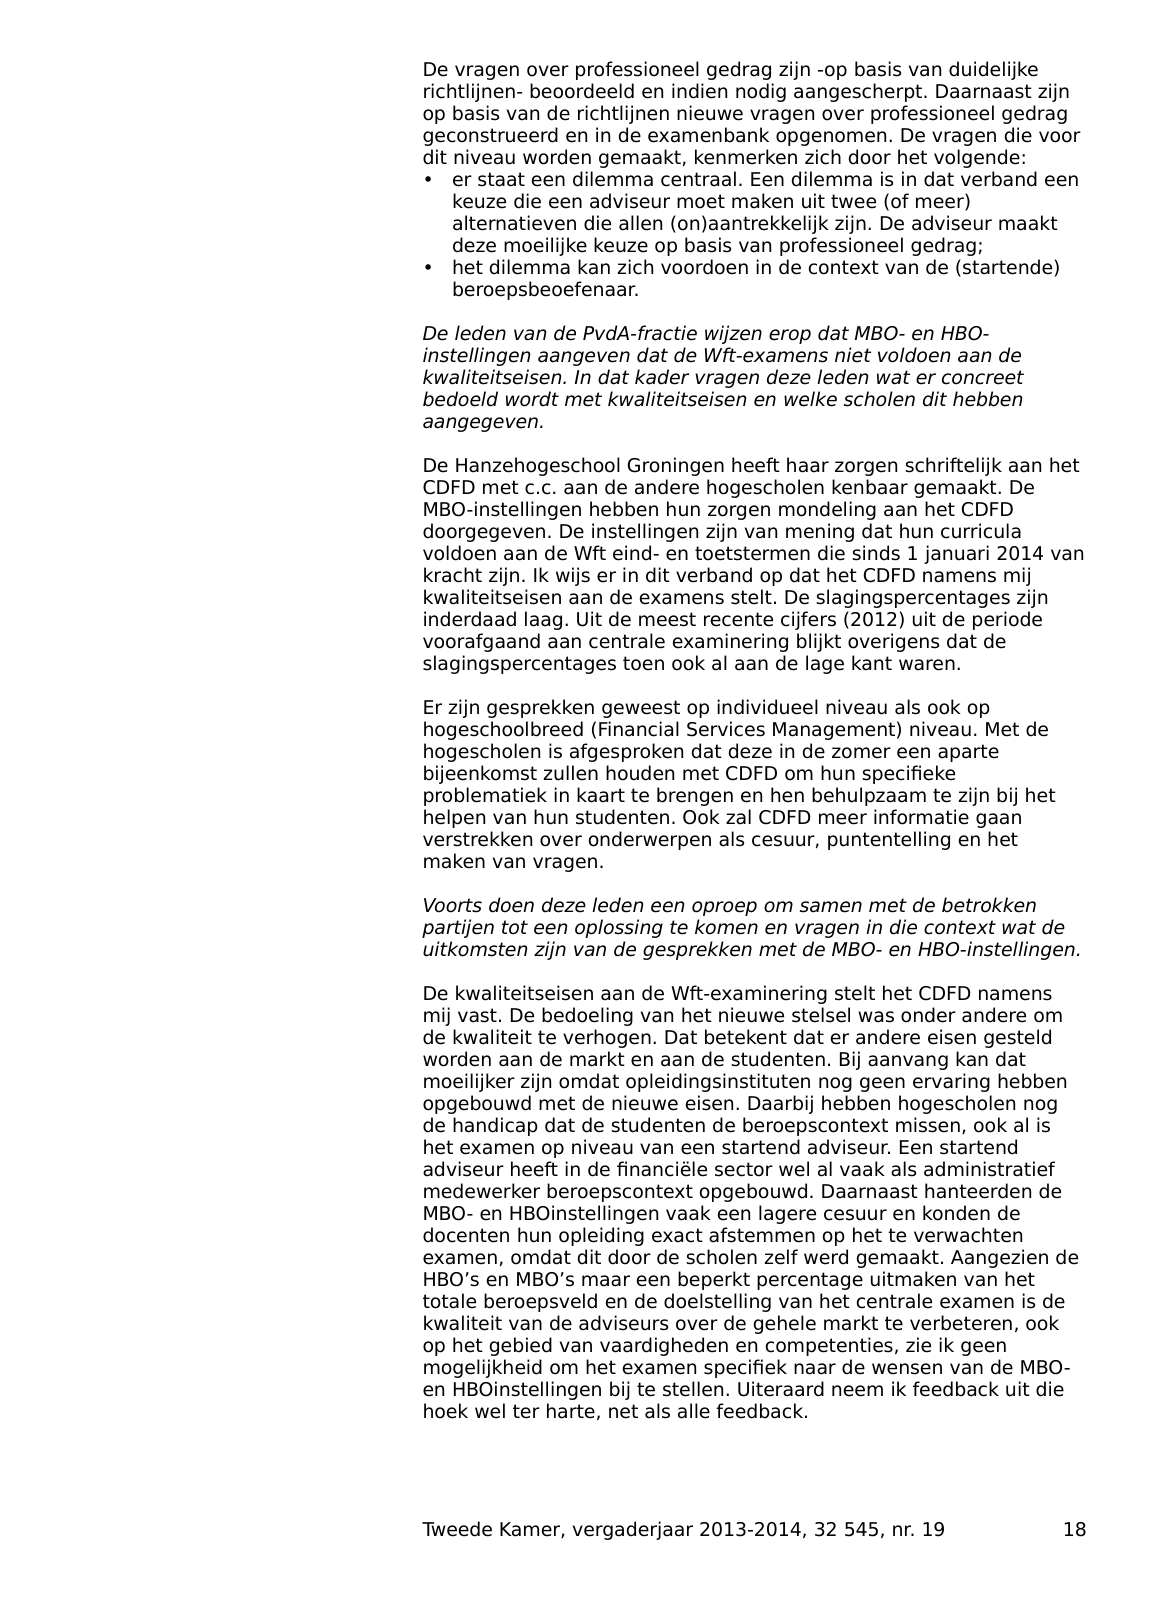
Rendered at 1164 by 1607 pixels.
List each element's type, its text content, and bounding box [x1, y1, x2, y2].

text Voorts doen deze leden een oproep om samen met de betrokken partijen tot een oplossing te komen en vragen in die context wat de uitkomsten zijn van de gesprekken met de MBO- en HBO-instellingen. [422, 895, 1087, 961]
text De kwaliteitseisen aan de Wft-examinering stelt het CDFD namens mij vast. De bedoeling van het nieuwe stelsel was onder andere om de kwaliteit te verhogen. Dat betekent dat er andere eisen gesteld worden aan de markt en aan de studenten. Bij aanvang kan dat moeilijker zijn omdat opleidingsinstituten nog geen ervaring hebben opgebouwd met de nieuwe eisen. Daarbij hebben hogescholen nog de handicap dat de studenten de beroepscontext missen, ook al is het examen op niveau van een startend adviseur. Een startend adviseur heeft in de financiële sector wel al vaak als administratief medewerker beroepscontext opgebouwd. Daarnaast hanteerden de MBO- en HBOinstellingen vaak een lagere cesuur en konden de docenten hun opleiding exact afstemmen op het te verwachten examen, omdat dit door de scholen zelf werd gemaakt. Aangezien de HBO’s en MBO’s maar een beperkt percentage uitmaken van het totale beroepsveld en de doelstelling van het centrale examen is de kwaliteit van de adviseurs over de gehele markt te verbeteren, ook op het gebied van vaardigheden en competenties, zie ik geen mogelijkheid om het examen specifiek naar de wensen van de MBO- en HBOinstellingen bij te stellen. Uiteraard neem ik feedback uit die hoek wel ter harte, net als alle feedback. [422, 983, 1087, 1423]
text • het dilemma kan zich voordoen in de context van de (startende) beroepsbeoefenaar. [422, 257, 1087, 301]
text De Hanzehogeschool Groningen heeft haar zorgen schriftelijk aan het CDFD met c.c. aan de andere hogescholen kenbaar gemaakt. De MBO-instellingen hebben hun zorgen mondeling aan het CDFD doorgegeven. De instellingen zijn van mening dat hun curricula voldoen aan de Wft eind- en toetstermen die sinds 1 januari 2014 van kracht zijn. Ik wijs er in dit verband op dat het CDFD namens mij kwaliteitseisen aan de examens stelt. De slagingspercentages zijn inderdaad laag. Uit de meest recente cijfers (2012) uit de periode voorafgaand aan centrale examinering blijkt overigens dat de slagingspercentages toen ook al aan de lage kant waren. [422, 455, 1087, 675]
text De vragen over professioneel gedrag zijn -op basis van duidelijke richtlijnen- beoordeeld en indien nodig aangescherpt. Daarnaast zijn op basis van de richtlijnen nieuwe vragen over professioneel gedrag geconstrueerd en in de examenbank opgenomen. De vragen die voor dit niveau worden gemaakt, kenmerken zich door het volgende: [422, 59, 1087, 169]
text De leden van de PvdA-fractie wijzen erop dat MBO- en HBO-instellingen aangeven dat de Wft-examens niet voldoen aan de kwaliteitseisen. In dat kader vragen deze leden wat er concreet bedoeld wordt met kwaliteitseisen en welke scholen dit hebben aangegeven. [422, 323, 1087, 433]
text • er staat een dilemma centraal. Een dilemma is in dat verband een keuze die een adviseur moet maken uit twee (of meer) alternatieven die allen (on)aantrekkelijk zijn. De adviseur maakt deze moeilijke keuze op basis van professioneel gedrag; [422, 169, 1087, 257]
text Er zijn gesprekken geweest op individueel niveau als ook op hogeschoolbreed (Financial Services Management) niveau. Met de hogescholen is afgesproken dat deze in de zomer een aparte bijeenkomst zullen houden met CDFD om hun specifieke problematiek in kaart te brengen en hen behulpzaam te zijn bij het helpen van hun studenten. Ook zal CDFD meer informatie gaan verstrekken over onderwerpen als cesuur, puntentelling en het maken van vragen. [422, 697, 1087, 873]
